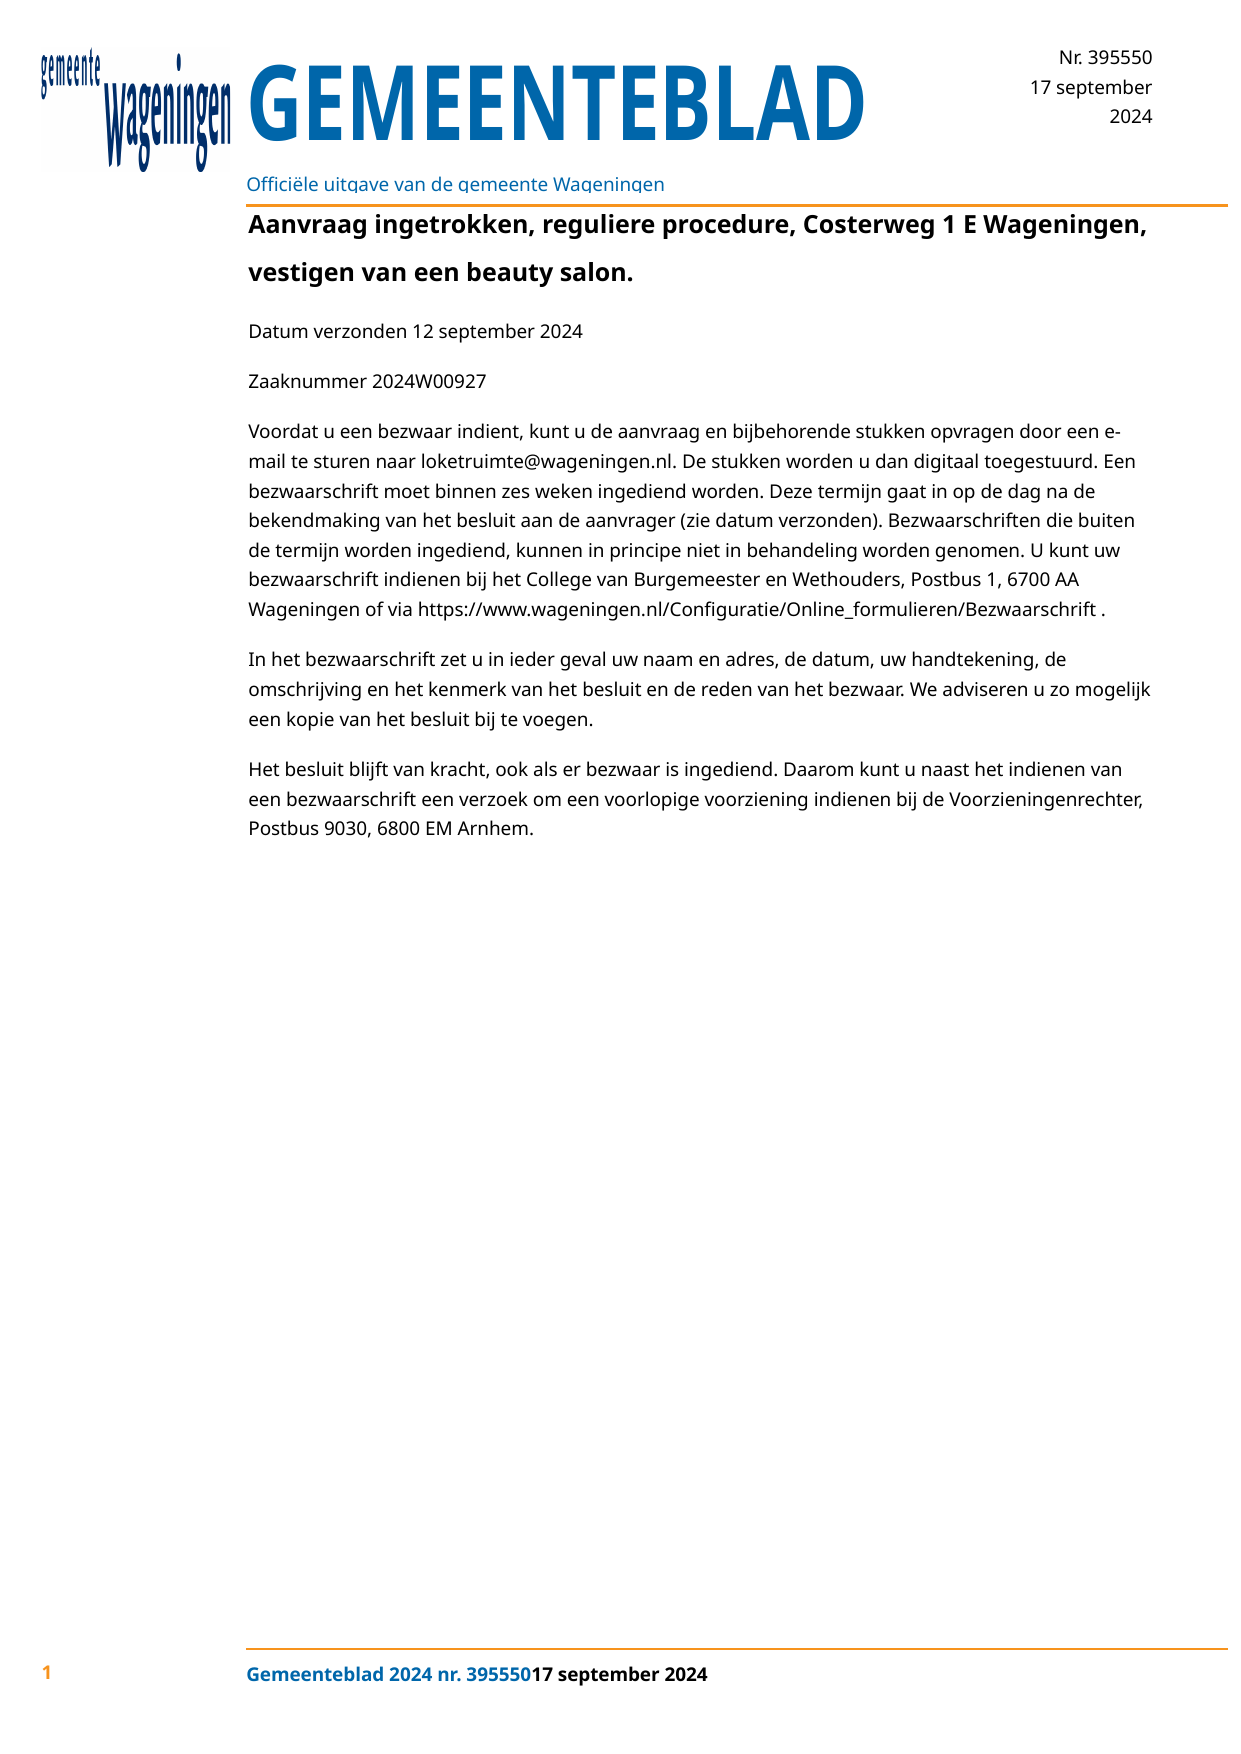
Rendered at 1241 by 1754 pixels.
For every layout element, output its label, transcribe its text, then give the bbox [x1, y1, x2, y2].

text In het bezwaarschrift zet u in ieder geval uw naam en adres, de datum, uw handtekening, de omschrijving en het kenmerk van het besluit en de reden van het bezwaar. We adviseren u zo mogelijk een kopie van het besluit bij te voegen. [248, 647, 1152, 732]
text Aanvraag ingetrokken, reguliere procedure, Costerweg 1 E Wageningen, vestigen van een beauty salon. [248, 207, 1152, 288]
text Voordat u een bezwaar indient, kunt u de aanvraag en bijbehorende stukken opvragen door een e-mail te sturen naar loketruimte@wageningen.nl. De stukken worden u dan digitaal toegestuurd. Een bezwaarschrift moet binnen zes weken ingediend worden. Deze termijn gaat in op de dag na de bekendmaking van het besluit aan de aanvrager (zie datum verzonden). Bezwaarschriften die buiten de termijn worden ingediend, kunnen in principe niet in behandeling worden genomen. U kunt uw bezwaarschrift indienen bij het College van Burgemeester en Wethouders, Postbus 1, 6700 AA Wageningen of via https://www.wageningen.nl/Configuratie/Online_formulieren/Bezwaarschrift . [248, 419, 1152, 622]
text Zaaknummer 2024W00927 [248, 368, 1152, 394]
text Datum verzonden 12 september 2024 [248, 318, 1152, 344]
picture [41, 47, 231, 172]
text Het besluit blijft van kracht, ook als er bezwaar is ingediend. Daarom kunt u naast het indienen van een bezwaarschrift een verzoek om een voorlopige voorziening indienen bij de Voorzieningenrechter, Postbus 9030, 6800 EM Arnhem. [248, 756, 1152, 841]
